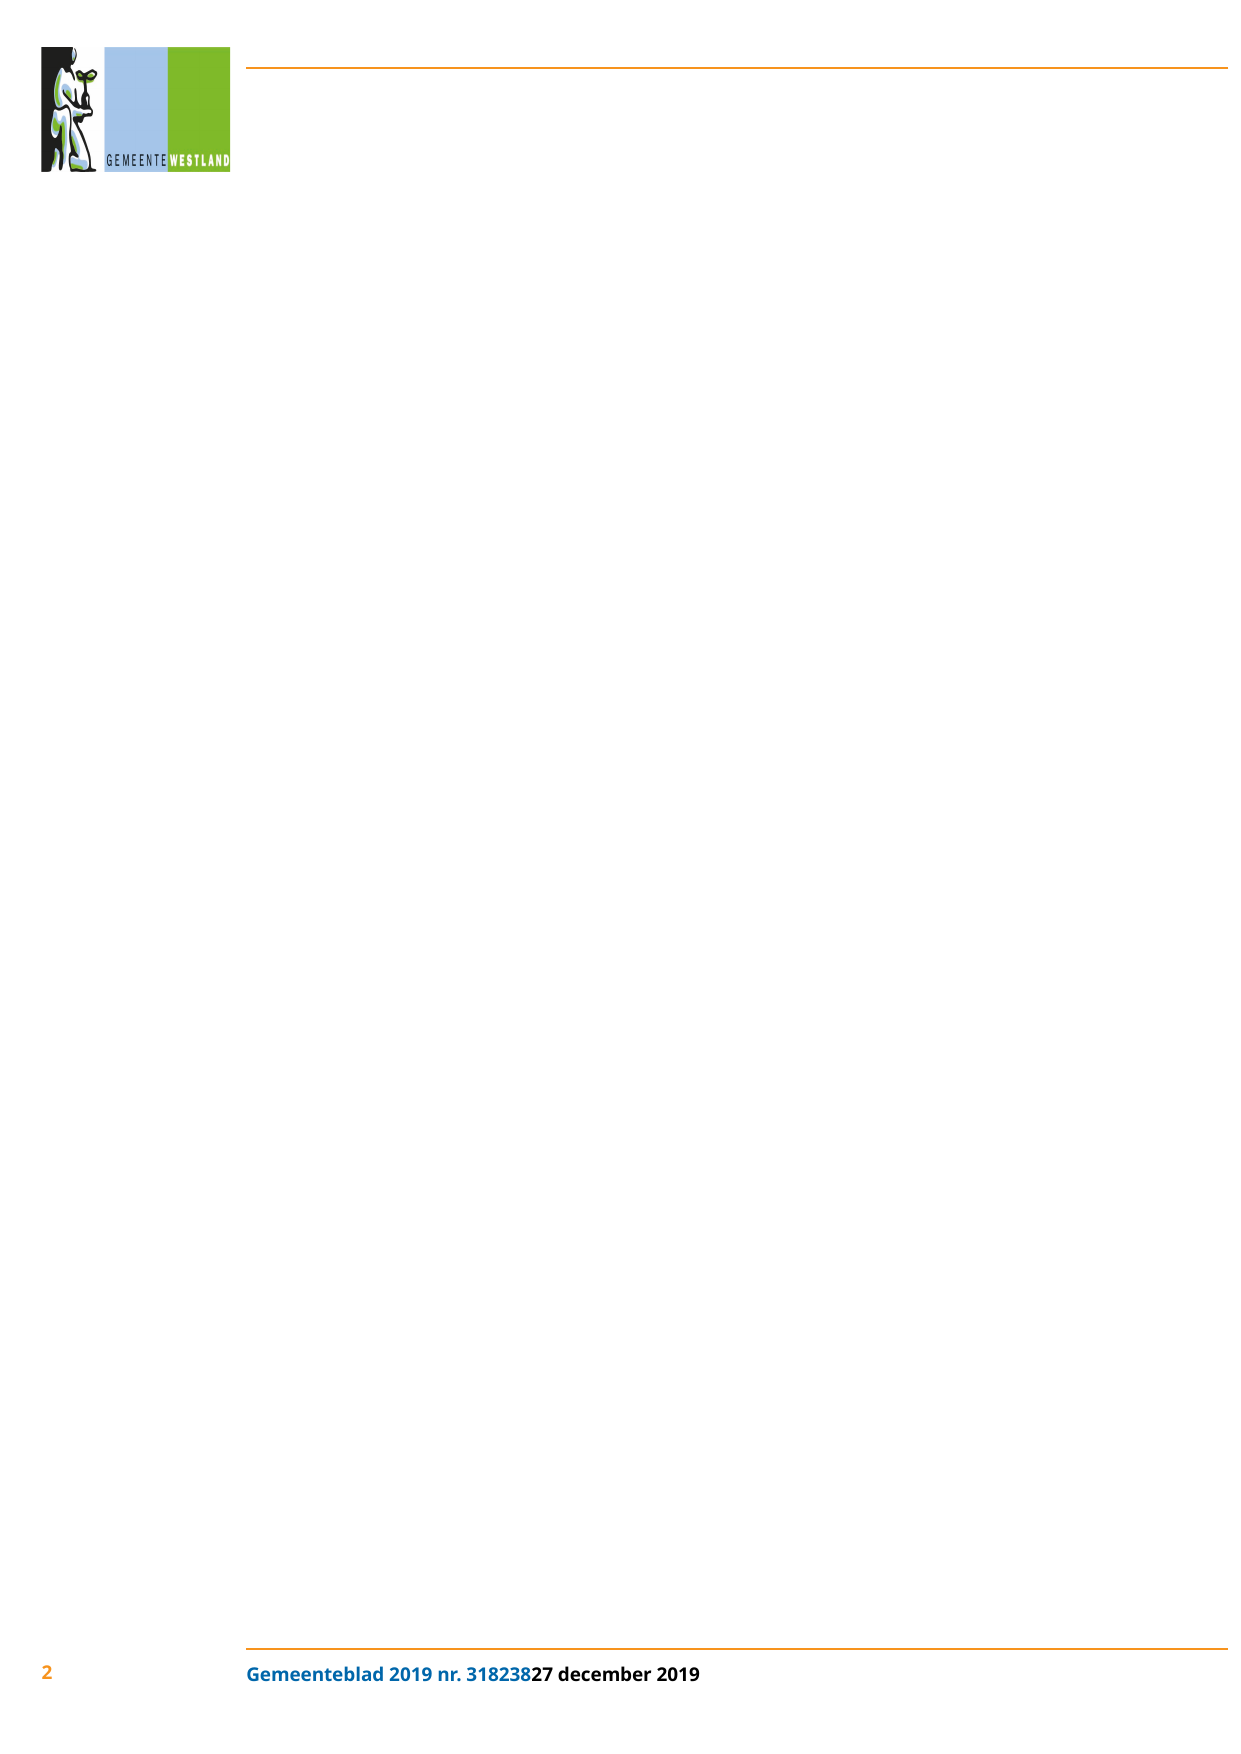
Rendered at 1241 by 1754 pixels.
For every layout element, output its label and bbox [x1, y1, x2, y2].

picture [41, 47, 231, 172]
